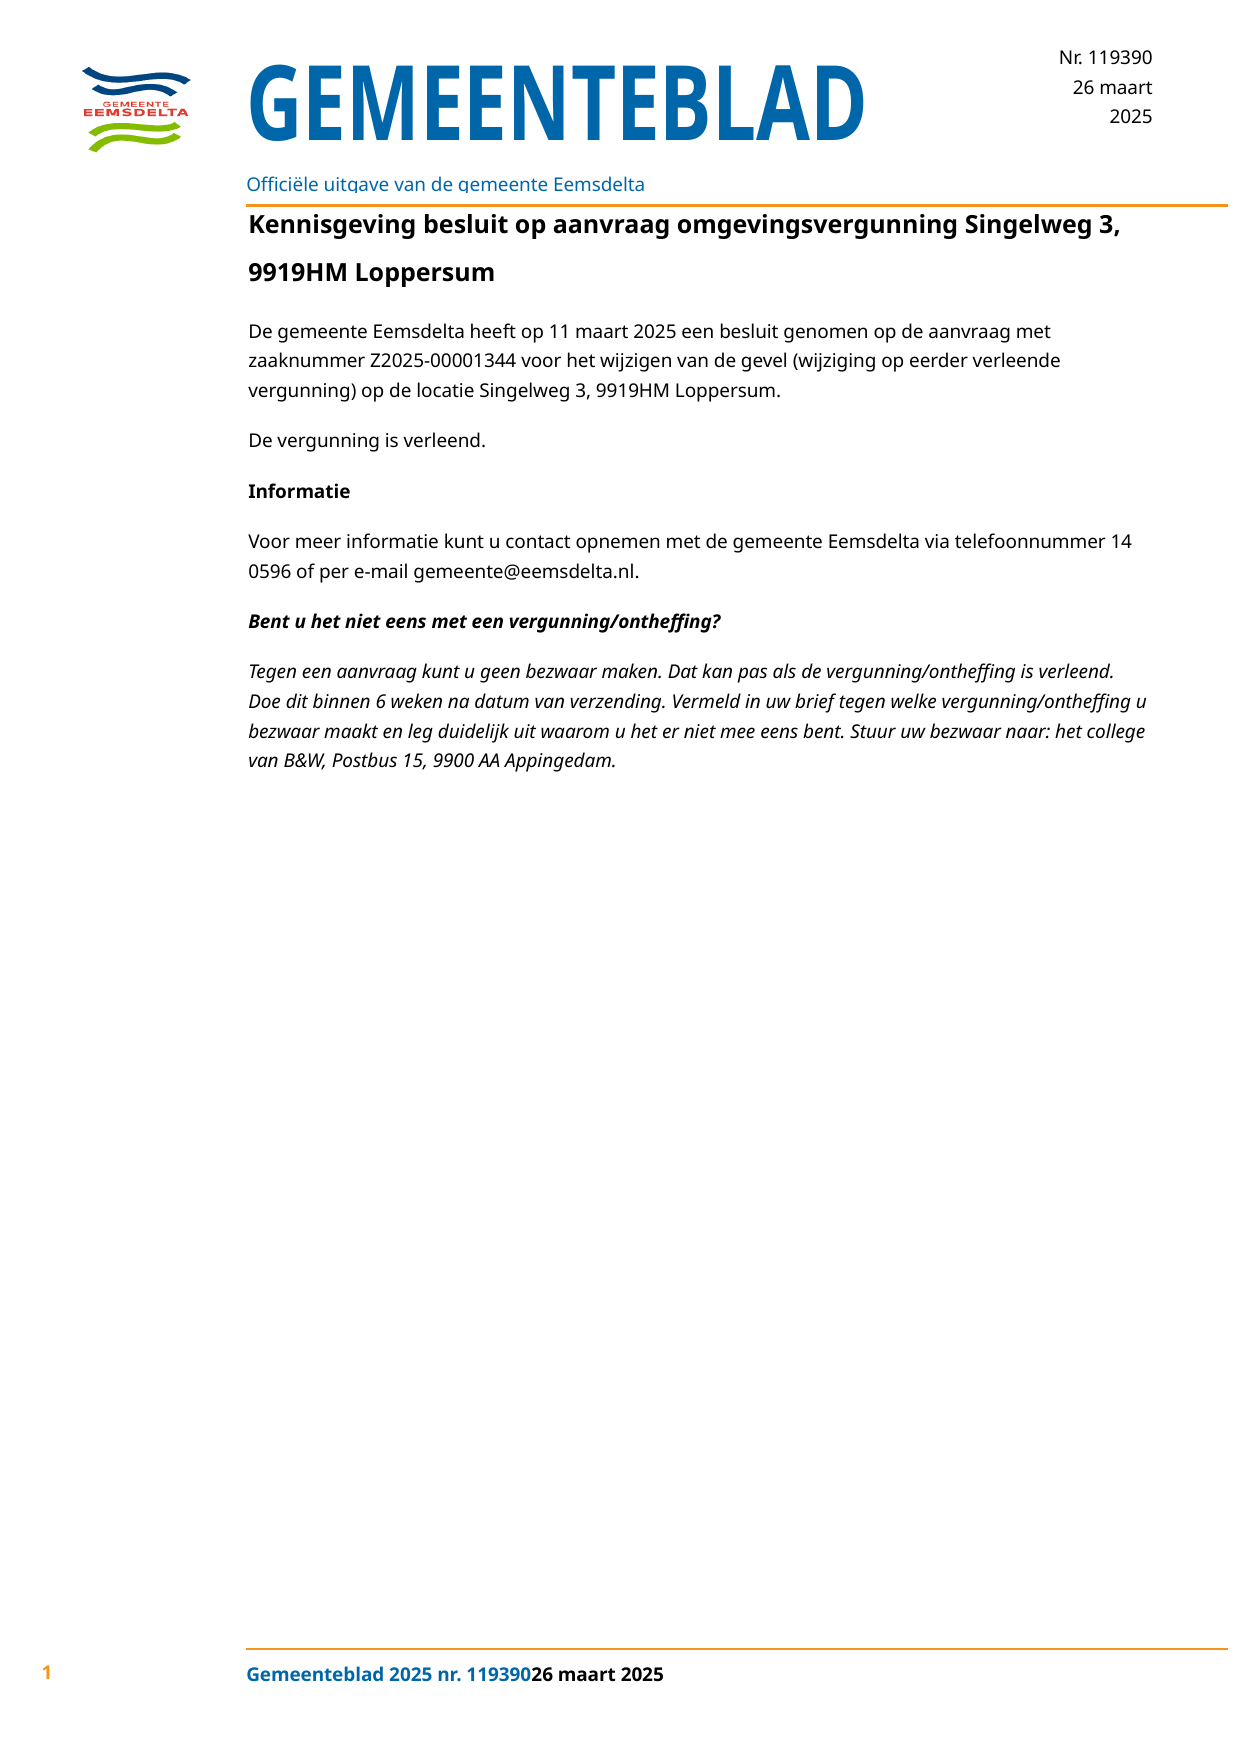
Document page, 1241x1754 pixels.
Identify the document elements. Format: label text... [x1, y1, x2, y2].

text De vergunning is verleend. [248, 427, 1152, 453]
text Voor meer informatie kunt u contact opnemen met de gemeente Eemsdelta via telefoonnummer 14 0596 of per e-mail gemeente@eemsdelta.nl. [248, 528, 1152, 584]
text Informatie [248, 478, 1152, 504]
text Kennisgeving besluit op aanvraag omgevingsvergunning Singelweg 3, 9919HM Loppersum [248, 207, 1152, 288]
text Bent u het niet eens met een vergunning/ontheffing? [248, 608, 1152, 634]
text Tegen een aanvraag kunt u geen bezwaar maken. Dat kan pas als de vergunning/ontheffing is verleend. Doe dit binnen 6 weken na datum van verzending. Vermeld in uw brief tegen welke vergunning/ontheffing u bezwaar maakt en leg duidelijk uit waarom u het er niet mee eens bent. Stuur uw bezwaar naar: het college van B&W, Postbus 15, 9900 AA Appingedam. [248, 659, 1152, 773]
text De gemeente Eemsdelta heeft op 11 maart 2025 een besluit genomen op de aanvraag met zaaknummer Z2025-00001344 voor het wijzigen van de gevel (wijziging op eerder verleende vergunning) op de locatie Singelweg 3, 9919HM Loppersum. [248, 318, 1152, 403]
picture [41, 47, 231, 172]
